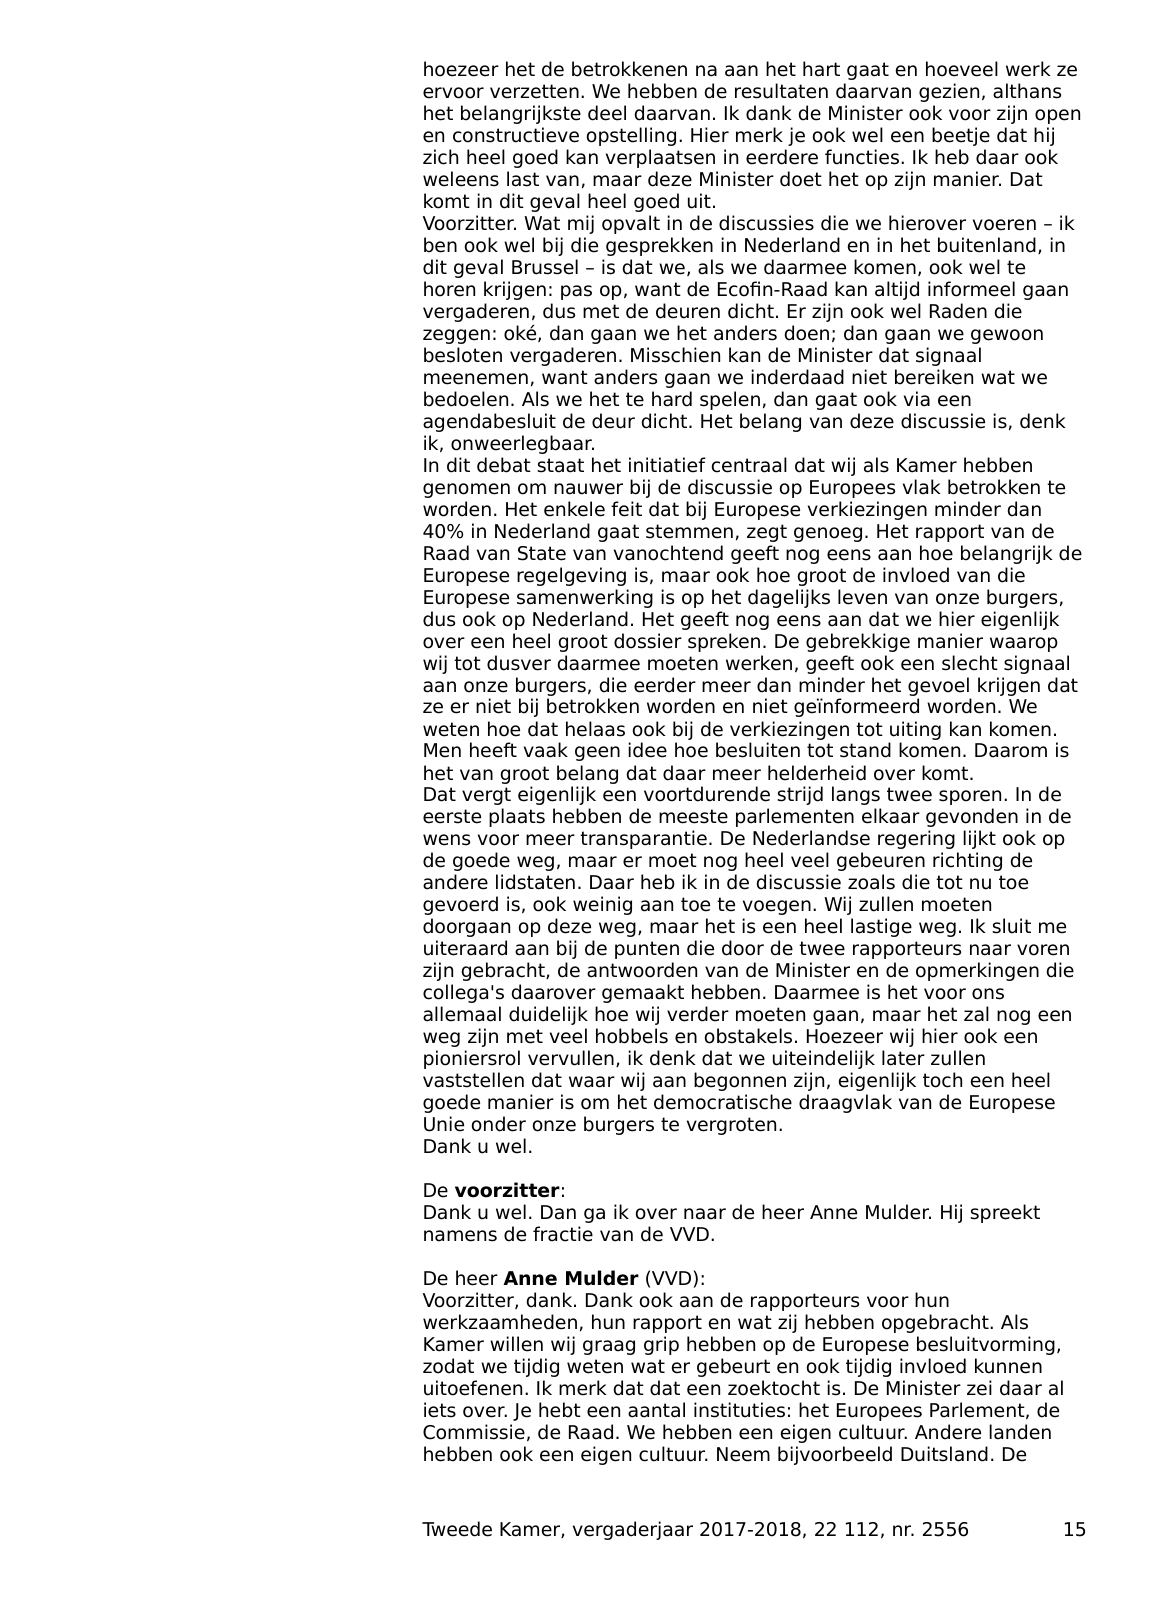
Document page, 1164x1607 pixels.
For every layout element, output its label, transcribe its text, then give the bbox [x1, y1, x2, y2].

text Dank u wel. [422, 1136, 1087, 1158]
text De heer Anne Mulder (VVD): [422, 1268, 1087, 1290]
text In dit debat staat het initiatief centraal dat wij als Kamer hebben genomen om nauwer bij de discussie op Europees vlak betrokken te worden. Het enkele feit dat bij Europese verkiezingen minder dan 40% in Nederland gaat stemmen, zegt genoeg. Het rapport van de Raad van State van vanochtend geeft nog eens aan hoe belangrijk de Europese regelgeving is, maar ook hoe groot de invloed van die Europese samenwerking is op het dagelijks leven van onze burgers, dus ook op Nederland. Het geeft nog eens aan dat we hier eigenlijk over een heel groot dossier spreken. De gebrekkige manier waarop wij tot dusver daarmee moeten werken, geeft ook een slecht signaal aan onze burgers, die eerder meer dan minder het gevoel krijgen dat ze er niet bij betrokken worden en niet geïnformeerd worden. We weten hoe dat helaas ook bij de verkiezingen tot uiting kan komen. Men heeft vaak geen idee hoe besluiten tot stand komen. Daarom is het van groot belang dat daar meer helderheid over komt. [422, 455, 1087, 784]
text Voorzitter. Wat mij opvalt in de discussies die we hierover voeren – ik ben ook wel bij die gesprekken in Nederland en in het buitenland, in dit geval Brussel – is dat we, als we daarmee komen, ook wel te horen krijgen: pas op, want de Ecofin-Raad kan altijd informeel gaan vergaderen, dus met de deuren dicht. Er zijn ook wel Raden die zeggen: oké, dan gaan we het anders doen; dan gaan we gewoon besloten vergaderen. Misschien kan de Minister dat signaal meenemen, want anders gaan we inderdaad niet bereiken wat we bedoelen. Als we het te hard spelen, dan gaat ook via een agendabesluit de deur dicht. Het belang van deze discussie is, denk ik, onweerlegbaar. [422, 213, 1087, 455]
text hoezeer het de betrokkenen na aan het hart gaat en hoeveel werk ze ervoor verzetten. We hebben de resultaten daarvan gezien, althans het belangrijkste deel daarvan. Ik dank de Minister ook voor zijn open en constructieve opstelling. Hier merk je ook wel een beetje dat hij zich heel goed kan verplaatsen in eerdere functies. Ik heb daar ook weleens last van, maar deze Minister doet het op zijn manier. Dat komt in dit geval heel goed uit. [422, 59, 1087, 213]
text Dat vergt eigenlijk een voortdurende strijd langs twee sporen. In de eerste plaats hebben de meeste parlementen elkaar gevonden in de wens voor meer transparantie. De Nederlandse regering lijkt ook op de goede weg, maar er moet nog heel veel gebeuren richting de andere lidstaten. Daar heb ik in de discussie zoals die tot nu toe gevoerd is, ook weinig aan toe te voegen. Wij zullen moeten doorgaan op deze weg, maar het is een heel lastige weg. Ik sluit me uiteraard aan bij de punten die door de twee rapporteurs naar voren zijn gebracht, de antwoorden van de Minister en de opmerkingen die collega's daarover gemaakt hebben. Daarmee is het voor ons allemaal duidelijk hoe wij verder moeten gaan, maar het zal nog een weg zijn met veel hobbels en obstakels. Hoezeer wij hier ook een pioniersrol vervullen, ik denk dat we uiteindelijk later zullen vaststellen dat waar wij aan begonnen zijn, eigenlijk toch een heel goede manier is om het democratische draagvlak van de Europese Unie onder onze burgers te vergroten. [422, 784, 1087, 1136]
text De voorzitter: [422, 1180, 1087, 1202]
text Dank u wel. Dan ga ik over naar de heer Anne Mulder. Hij spreekt namens de fractie van de VVD. [422, 1202, 1087, 1246]
text Voorzitter, dank. Dank ook aan de rapporteurs voor hun werkzaamheden, hun rapport en wat zij hebben opgebracht. Als Kamer willen wij graag grip hebben op de Europese besluitvorming, zodat we tijdig weten wat er gebeurt en ook tijdig invloed kunnen uitoefenen. Ik merk dat dat een zoektocht is. De Minister zei daar al iets over. Je hebt een aantal instituties: het Europees Parlement, de Commissie, de Raad. We hebben een eigen cultuur. Andere landen hebben ook een eigen cultuur. Neem bijvoorbeeld Duitsland. De [422, 1290, 1087, 1466]
